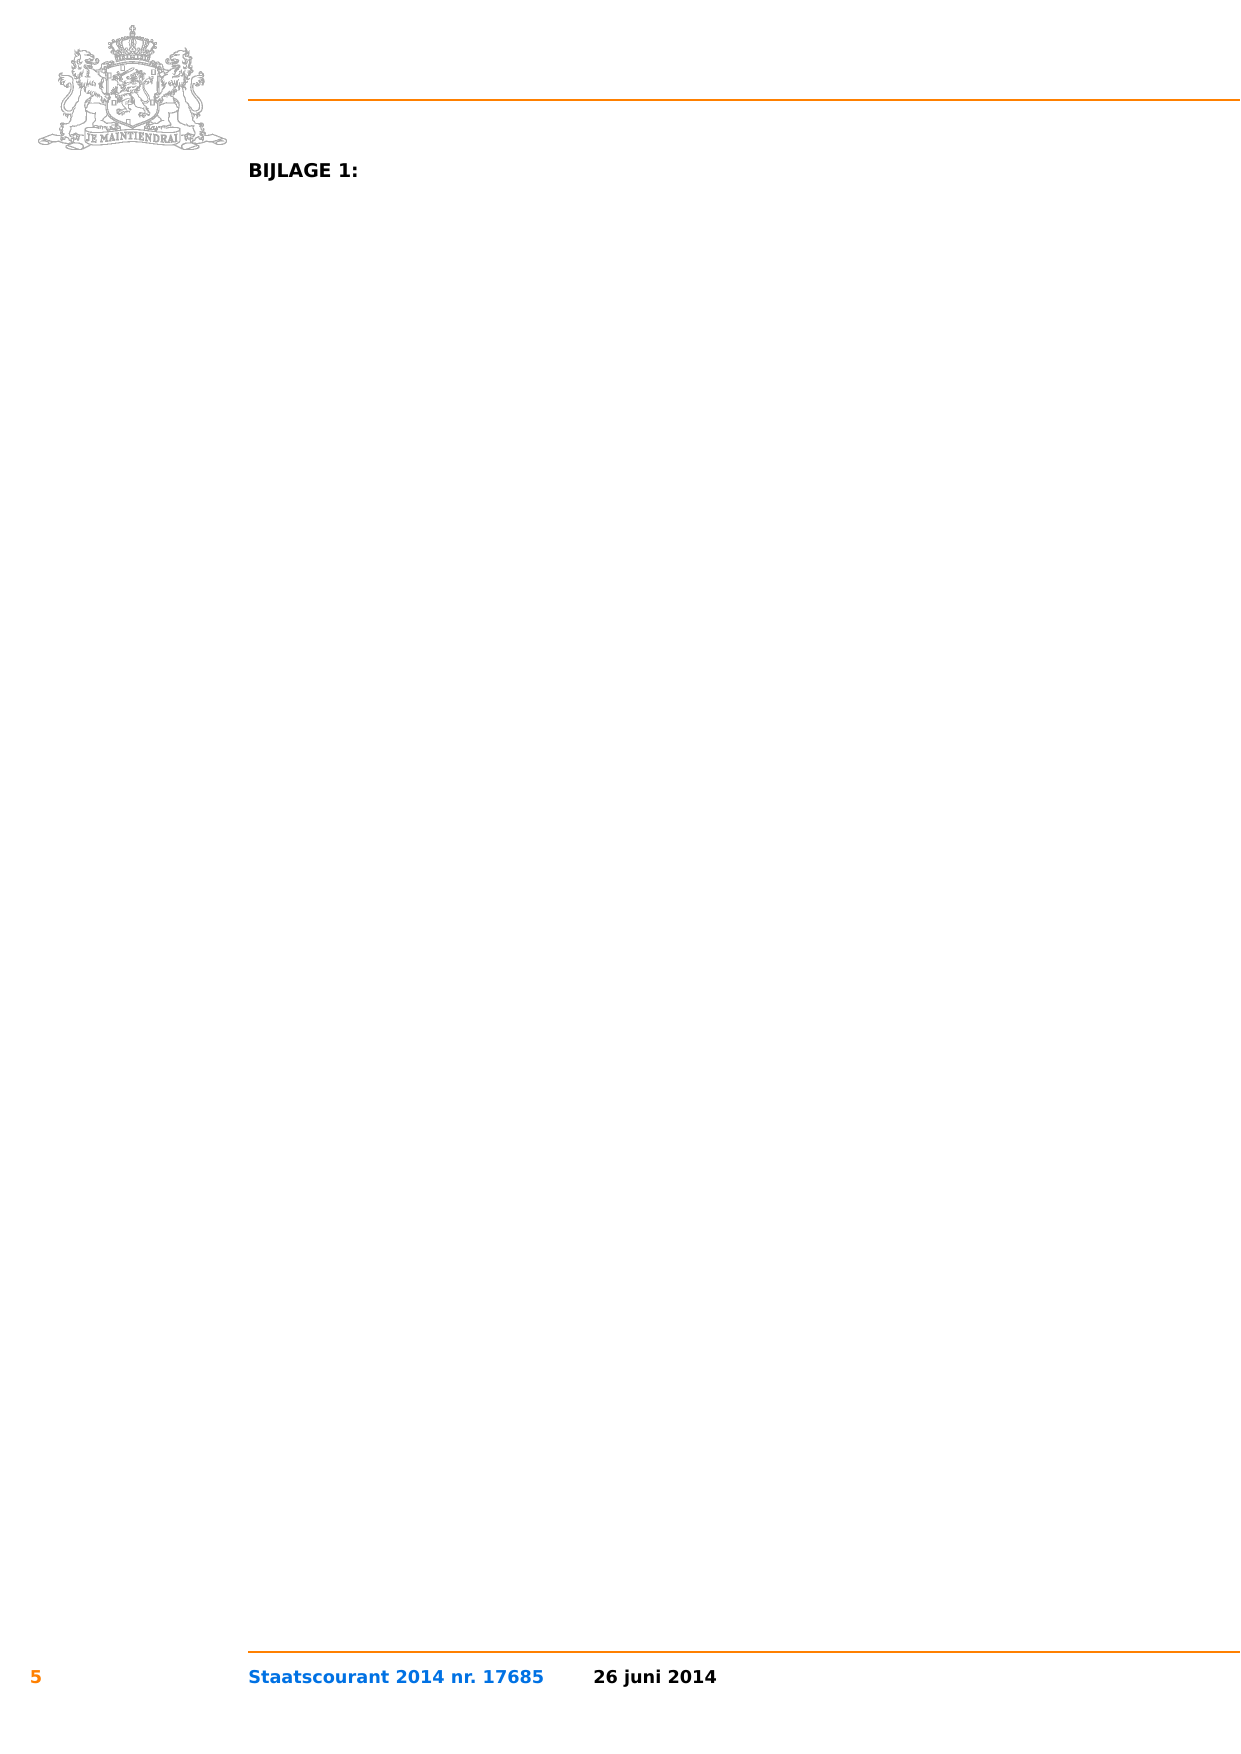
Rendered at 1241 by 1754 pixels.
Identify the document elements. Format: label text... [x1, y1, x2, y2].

picture [38, 25, 227, 150]
subtitle BIJLAGE 1: [248, 160, 1163, 182]
